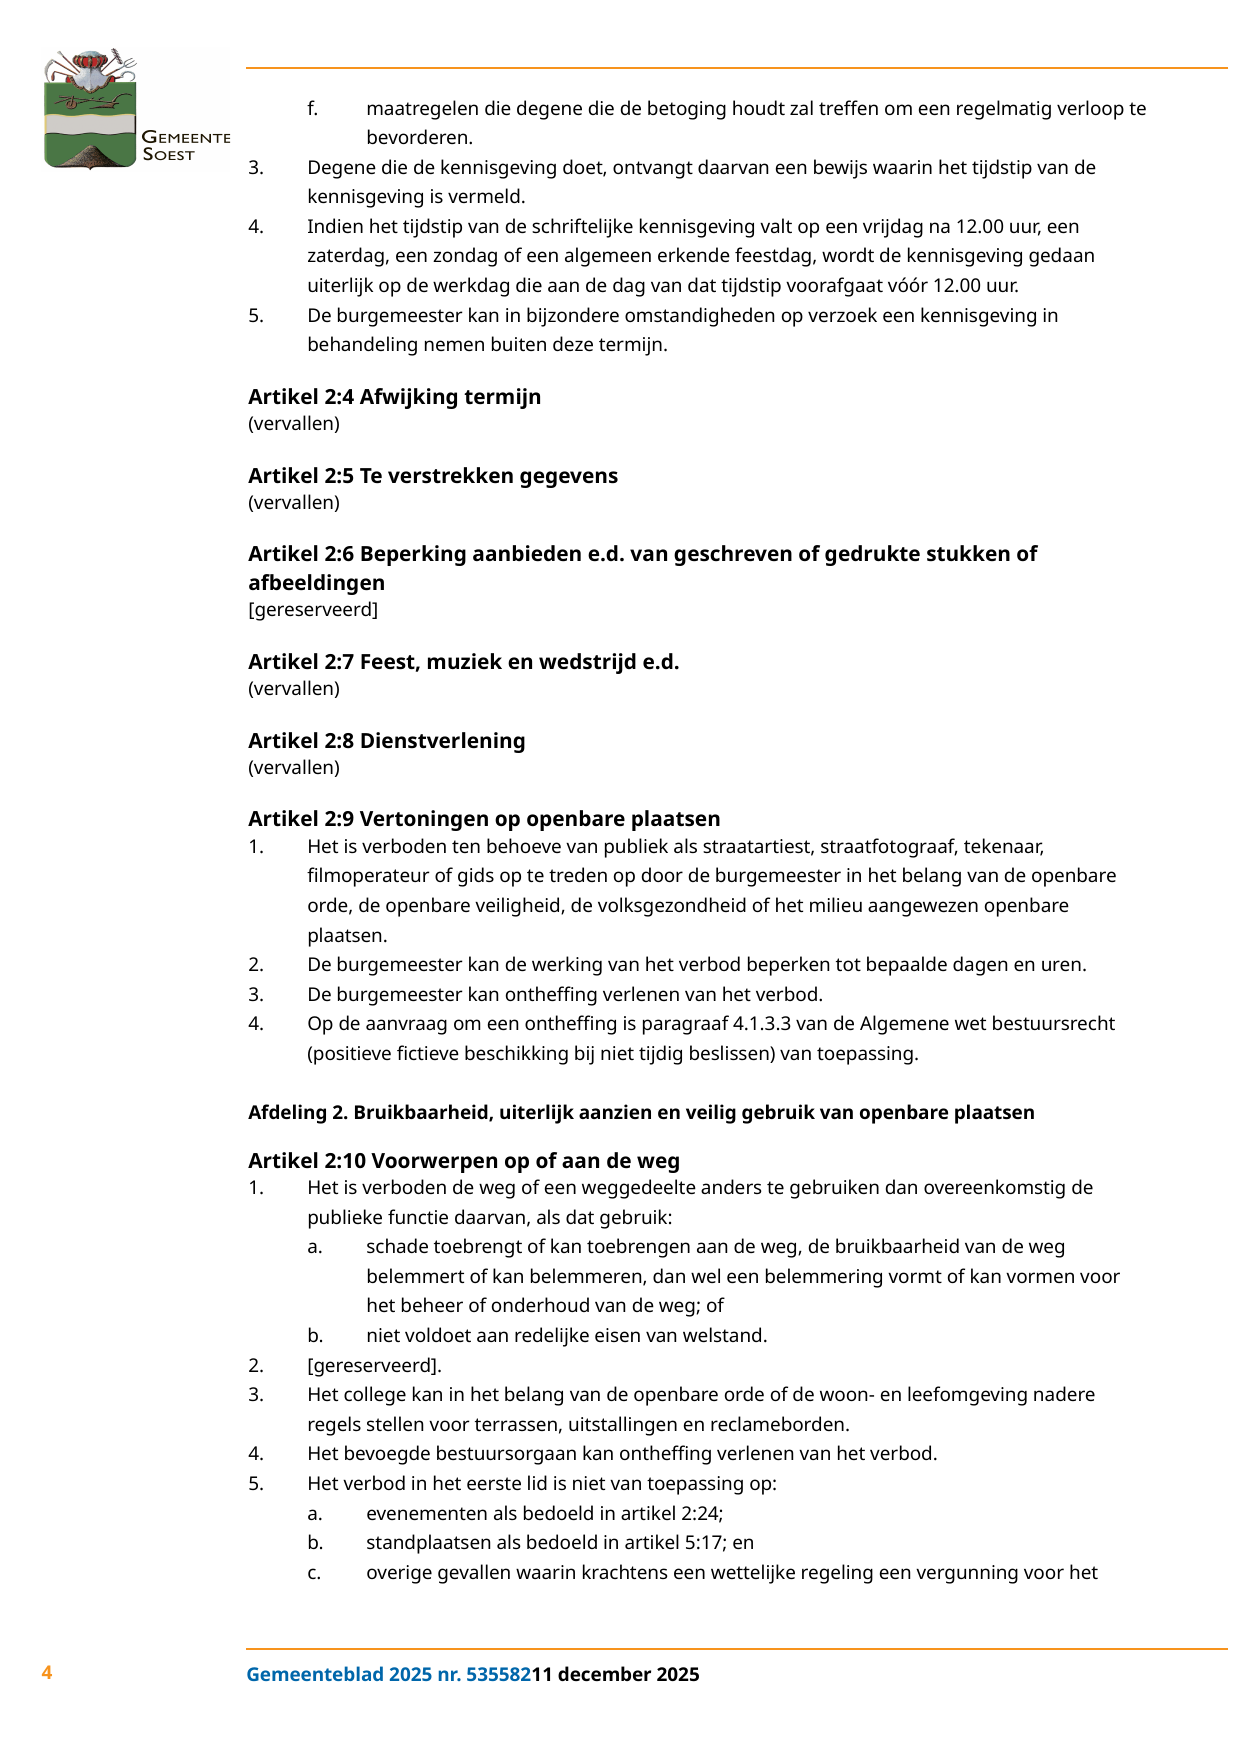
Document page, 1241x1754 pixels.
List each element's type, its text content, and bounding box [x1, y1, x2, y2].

text Artikel 2:4 Afwijking termijn [248, 382, 1152, 410]
list De burgemeester kan in bijzondere omstandigheden op verzoek een kennisgeving in behandeling nemen buiten deze termijn. [248, 302, 1152, 357]
list Het college kan in het belang van de openbare orde of de woon- en leefomgeving nadere regels stellen voor terrassen, uitstallingen en reclameborden. [248, 1381, 1152, 1437]
text (vervallen) [248, 410, 1152, 436]
list overige gevallen waarin krachtens een wettelijke regeling een vergunning voor het [307, 1559, 1152, 1584]
text Afdeling 2. Bruikbaarheid, uiterlijk aanzien en veilig gebruik van openbare plaatsen [248, 1099, 1152, 1125]
text [gereserveerd] [248, 596, 1152, 622]
text Artikel 2:7 Feest, muziek en wedstrijd e.d. [248, 647, 1152, 675]
list Het is verboden de weg of een weggedeelte anders te gebruiken dan overeenkomstig de publieke functie daarvan, als dat gebruik: [248, 1174, 1152, 1229]
text (vervallen) [248, 675, 1152, 701]
text Artikel 2:5 Te verstrekken gegevens [248, 461, 1152, 489]
list Op de aanvraag om een ontheffing is paragraaf 4.1.3.3 van de Algemene wet bestuursrecht (positieve fictieve beschikking bij niet tijdig beslissen) van toepassing. [248, 1011, 1152, 1066]
text (vervallen) [248, 754, 1152, 780]
list De burgemeester kan ontheffing verlenen van het verbod. [248, 981, 1152, 1007]
list standplaatsen als bedoeld in artikel 5:17; en [307, 1529, 1152, 1555]
list Het verbod in het eerste lid is niet van toepassing op: [248, 1470, 1152, 1496]
list evenementen als bedoeld in artikel 2:24; [307, 1500, 1152, 1525]
text Artikel 2:9 Vertoningen op openbare plaatsen [248, 804, 1152, 833]
text (vervallen) [248, 489, 1152, 515]
text Artikel 2:10 Voorwerpen op of aan de weg [248, 1146, 1152, 1174]
text Artikel 2:8 Dienstverlening [248, 726, 1152, 754]
picture [41, 47, 231, 172]
list schade toebrengt of kan toebrengen aan de weg, de bruikbaarheid van de weg belemmert of kan belemmeren, dan wel een belemmering vormt of kan vormen voor het beheer of onderhoud van de weg; of [307, 1233, 1152, 1318]
list niet voldoet aan redelijke eisen van welstand. [307, 1322, 1152, 1348]
list maatregelen die degene die de betoging houdt zal treffen om een regelmatig verloop te bevorderen. [307, 95, 1152, 150]
list [gereserveerd]. [248, 1352, 1152, 1377]
list Het is verboden ten behoeve van publiek als straatartiest, straatfotograaf, tekenaar, filmoperateur of gids op te treden op door de burgemeester in het belang van de openbare orde, de openbare veiligheid, de volksgezondheid of het milieu aangewezen openbare plaatsen. [248, 833, 1152, 947]
list Degene die de kennisgeving doet, ontvangt daarvan een bewijs waarin het tijdstip van de kennisgeving is vermeld. [248, 154, 1152, 209]
text Artikel 2:6 Beperking aanbieden e.d. van geschreven of gedrukte stukken of afbeeldingen [248, 539, 1152, 596]
list Indien het tijdstip van de schriftelijke kennisgeving valt op een vrijdag na 12.00 uur, een zaterdag, een zondag of een algemeen erkende feestdag, wordt de kennisgeving gedaan uiterlijk op de werkdag die aan de dag van dat tijdstip voorafgaat vóór 12.00 uur. [248, 213, 1152, 298]
list Het bevoegde bestuursorgaan kan ontheffing verlenen van het verbod. [248, 1441, 1152, 1466]
list De burgemeester kan de werking van het verbod beperken tot bepaalde dagen en uren. [248, 951, 1152, 977]
